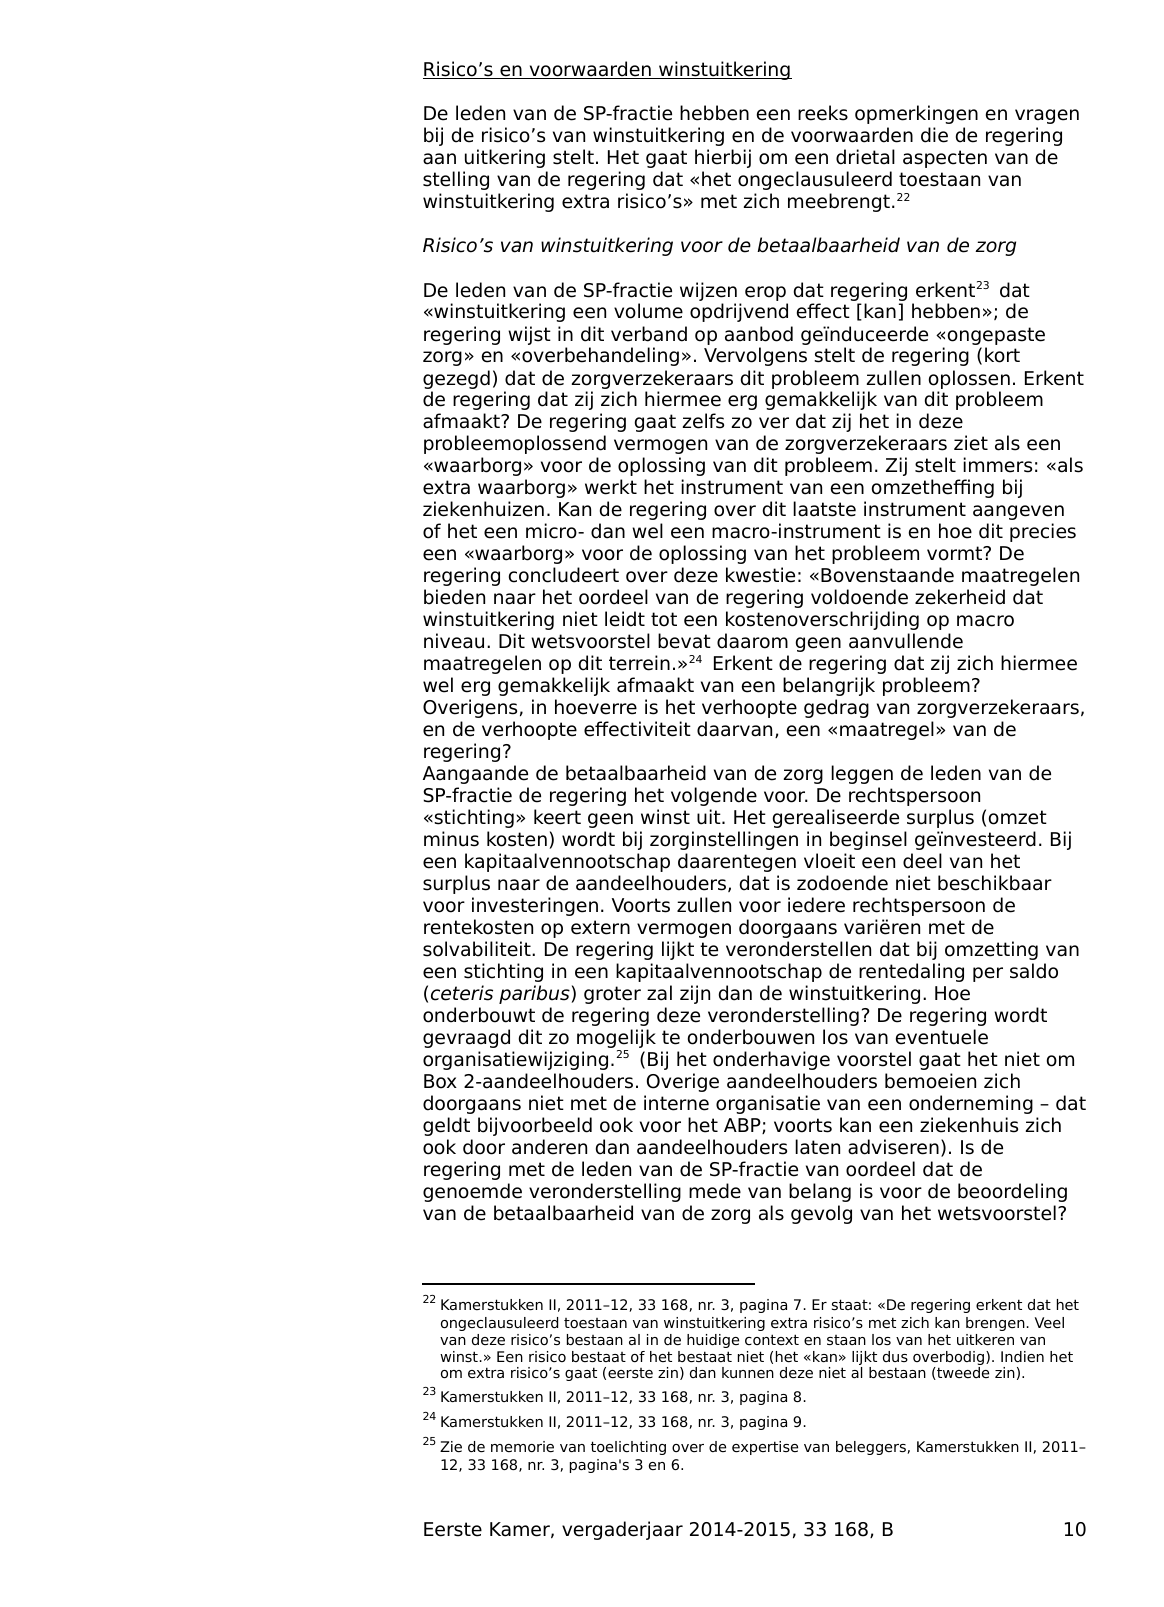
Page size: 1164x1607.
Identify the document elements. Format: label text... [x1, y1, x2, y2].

text De leden van de SP-fractie wijzen erop dat regering erkent dat «winstuitkering een volume opdrijvend effect [kan] hebben»; de regering wijst in dit verband op aanbod geïnduceerde «ongepaste zorg» en «overbehandeling». Vervolgens stelt de regering (kort gezegd) dat de zorgverzekeraars dit probleem zullen oplossen. Erkent de regering dat zij zich hiermee erg gemakkelijk van dit probleem afmaakt? De regering gaat zelfs zo ver dat zij het in deze probleemoplossend vermogen van de zorgverzekeraars ziet als een «waarborg» voor de oplossing van dit probleem. Zij stelt immers: «als extra waarborg» werkt het instrument van een omzetheffing bij ziekenhuizen. Kan de regering over dit laatste instrument aangeven of het een micro- dan wel een macro-instrument is en hoe dit precies een «waarborg» voor de oplossing van het probleem vormt? De regering concludeert over deze kwestie: «Bovenstaande maatregelen bieden naar het oordeel van de regering voldoende zekerheid dat winstuitkering niet leidt tot een kostenoverschrijding op macro niveau. Dit wetsvoorstel bevat daarom geen aanvullende maatregelen op dit terrein.» Erkent de regering dat zij zich hiermee wel erg gemakkelijk afmaakt van een belangrijk probleem? Overigens, in hoeverre is het verhoopte gedrag van zorgverzekeraars, en de verhoopte effectiviteit daarvan, een «maatregel» van de regering? [422, 279, 1087, 763]
text Kamerstukken II, 2011–12, 33 168, nr. 3, pagina 8. [422, 1385, 1087, 1407]
text Kamerstukken II, 2011–12, 33 168, nr. 3, pagina 7. Er staat: «De regering erkent dat het ongeclausuleerd toestaan van winstuitkering extra risico’s met zich kan brengen. Veel van deze risico’s bestaan al in de huidige context en staan los van het uitkeren van winst.» Een risico bestaat of het bestaat niet (het «kan» lijkt dus overbodig). Indien het om extra risico’s gaat (eerste zin) dan kunnen deze niet al bestaan (tweede zin). [422, 1293, 1087, 1382]
text De leden van de SP-fractie hebben een reeks opmerkingen en vragen bij de risico’s van winstuitkering en de voorwaarden die de regering aan uitkering stelt. Het gaat hierbij om een drietal aspecten van de stelling van de regering dat «het ongeclausuleerd toestaan van winstuitkering extra risico’s» met zich meebrengt. [422, 103, 1087, 213]
subtitle Risico’s van winstuitkering voor de betaalbaarheid van de zorg [422, 235, 1087, 257]
text Zie de memorie van toelichting over de expertise van beleggers, Kamerstukken II, 2011–12, 33 168, nr. 3, pagina's 3 en 6. [422, 1435, 1087, 1474]
text Aangaande de betaalbaarheid van de zorg leggen de leden van de SP-fractie de regering het volgende voor. De rechtspersoon «stichting» keert geen winst uit. Het gerealiseerde surplus (omzet minus kosten) wordt bij zorginstellingen in beginsel geïnvesteerd. Bij een kapitaalvennootschap daarentegen vloeit een deel van het surplus naar de aandeelhouders, dat is zodoende niet beschikbaar voor investeringen. Voorts zullen voor iedere rechtspersoon de rentekosten op extern vermogen doorgaans variëren met de solvabiliteit. De regering lijkt te veronderstellen dat bij omzetting van een stichting in een kapitaalvennootschap de rentedaling per saldo (ceteris paribus) groter zal zijn dan de winstuitkering. Hoe onderbouwt de regering deze veronderstelling? De regering wordt gevraagd dit zo mogelijk te onderbouwen los van eventuele organisatiewijziging. (Bij het onderhavige voorstel gaat het niet om Box 2-aandeelhouders. Overige aandeelhouders bemoeien zich doorgaans niet met de interne organisatie van een onderneming – dat geldt bijvoorbeeld ook voor het ABP; voorts kan een ziekenhuis zich ook door anderen dan aandeelhouders laten adviseren). Is de regering met de leden van de SP-fractie van oordeel dat de genoemde veronderstelling mede van belang is voor de beoordeling van de betaalbaarheid van de zorg als gevolg van het wetsvoorstel? [422, 763, 1087, 1224]
text Kamerstukken II, 2011–12, 33 168, nr. 3, pagina 9. [422, 1410, 1087, 1432]
subtitle Risico’s en voorwaarden winstuitkering [422, 59, 1087, 81]
